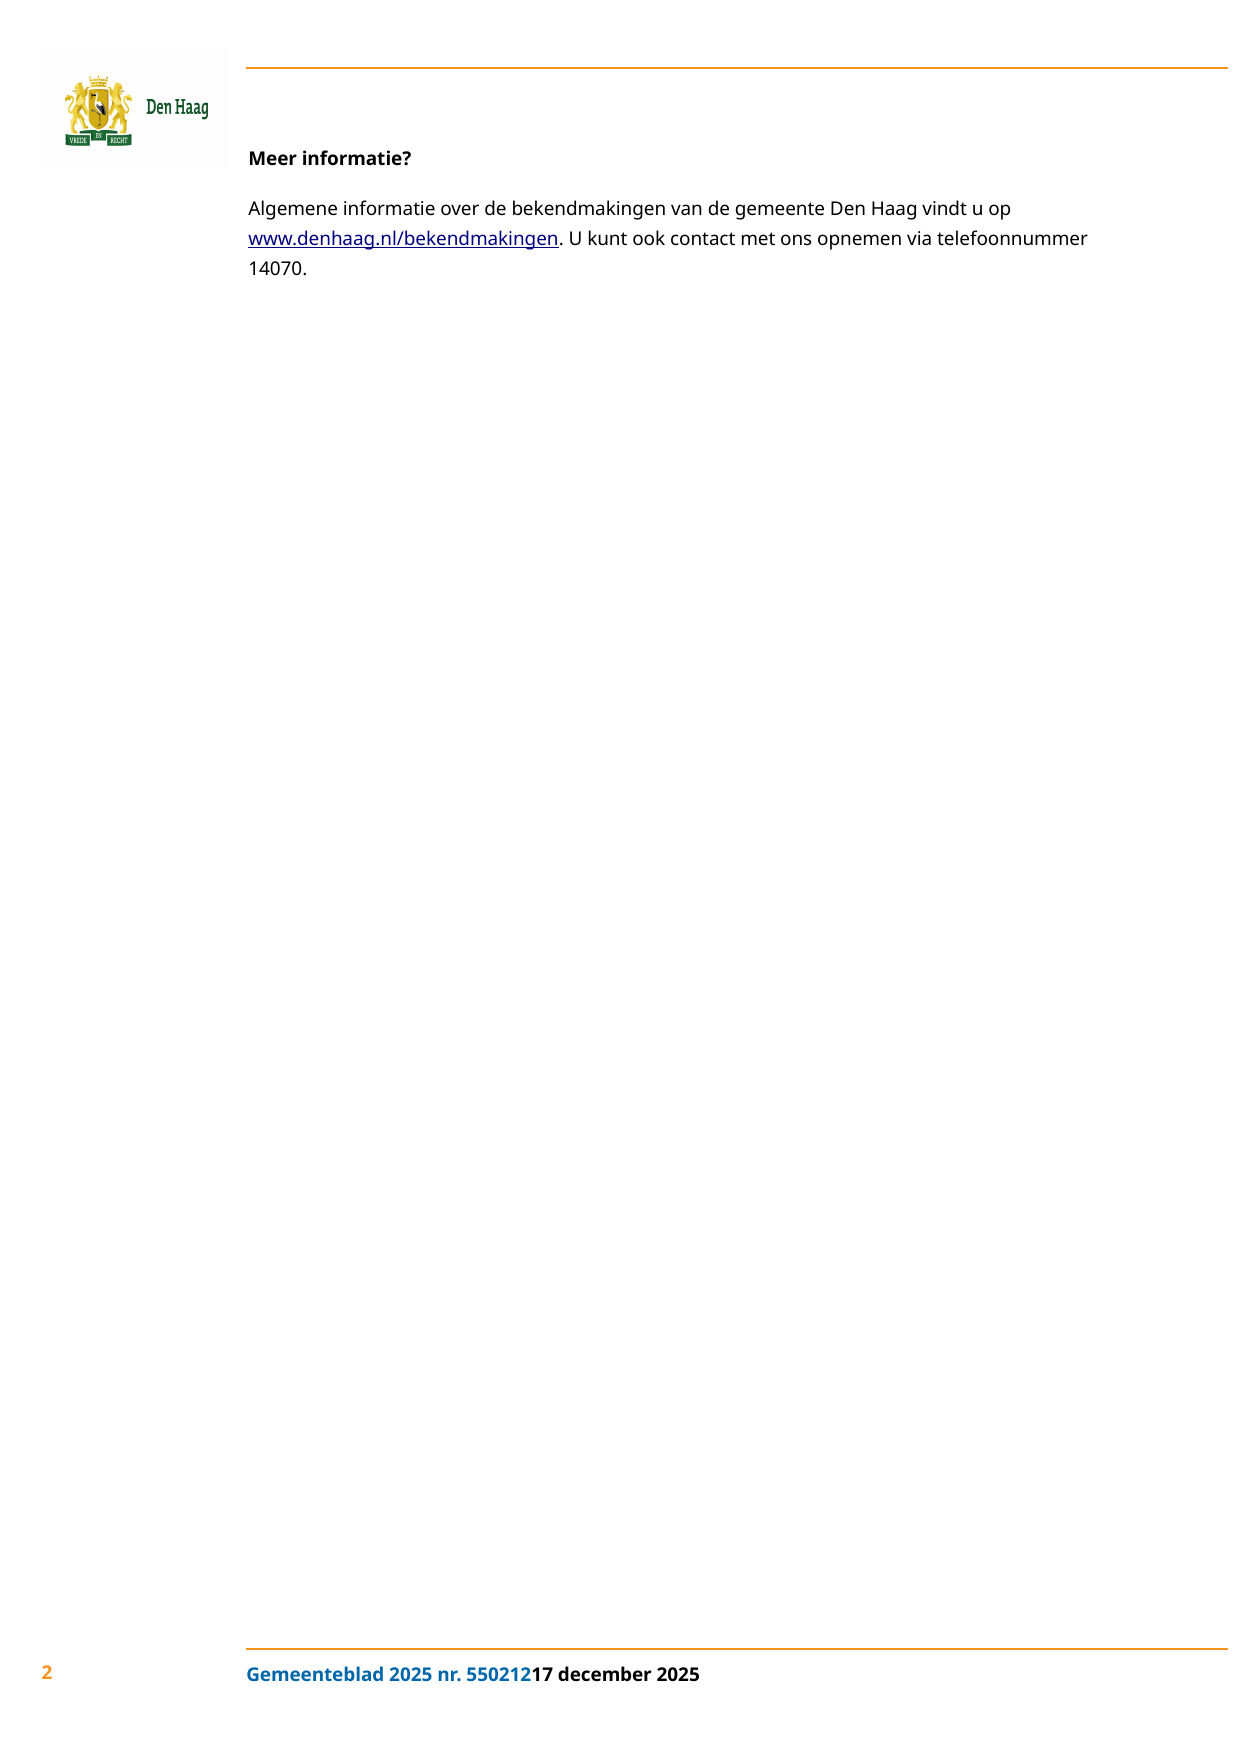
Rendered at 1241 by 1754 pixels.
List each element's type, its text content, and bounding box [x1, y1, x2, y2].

text Algemene informatie over de bekendmakingen van de gemeente Den Haag vindt u op www.denhaag.nl/bekendmakingen. U kunt ook contact met ons opnemen via telefoonnummer 14070. [248, 196, 1152, 281]
text Meer informatie? [248, 145, 1152, 171]
picture [41, 47, 231, 172]
